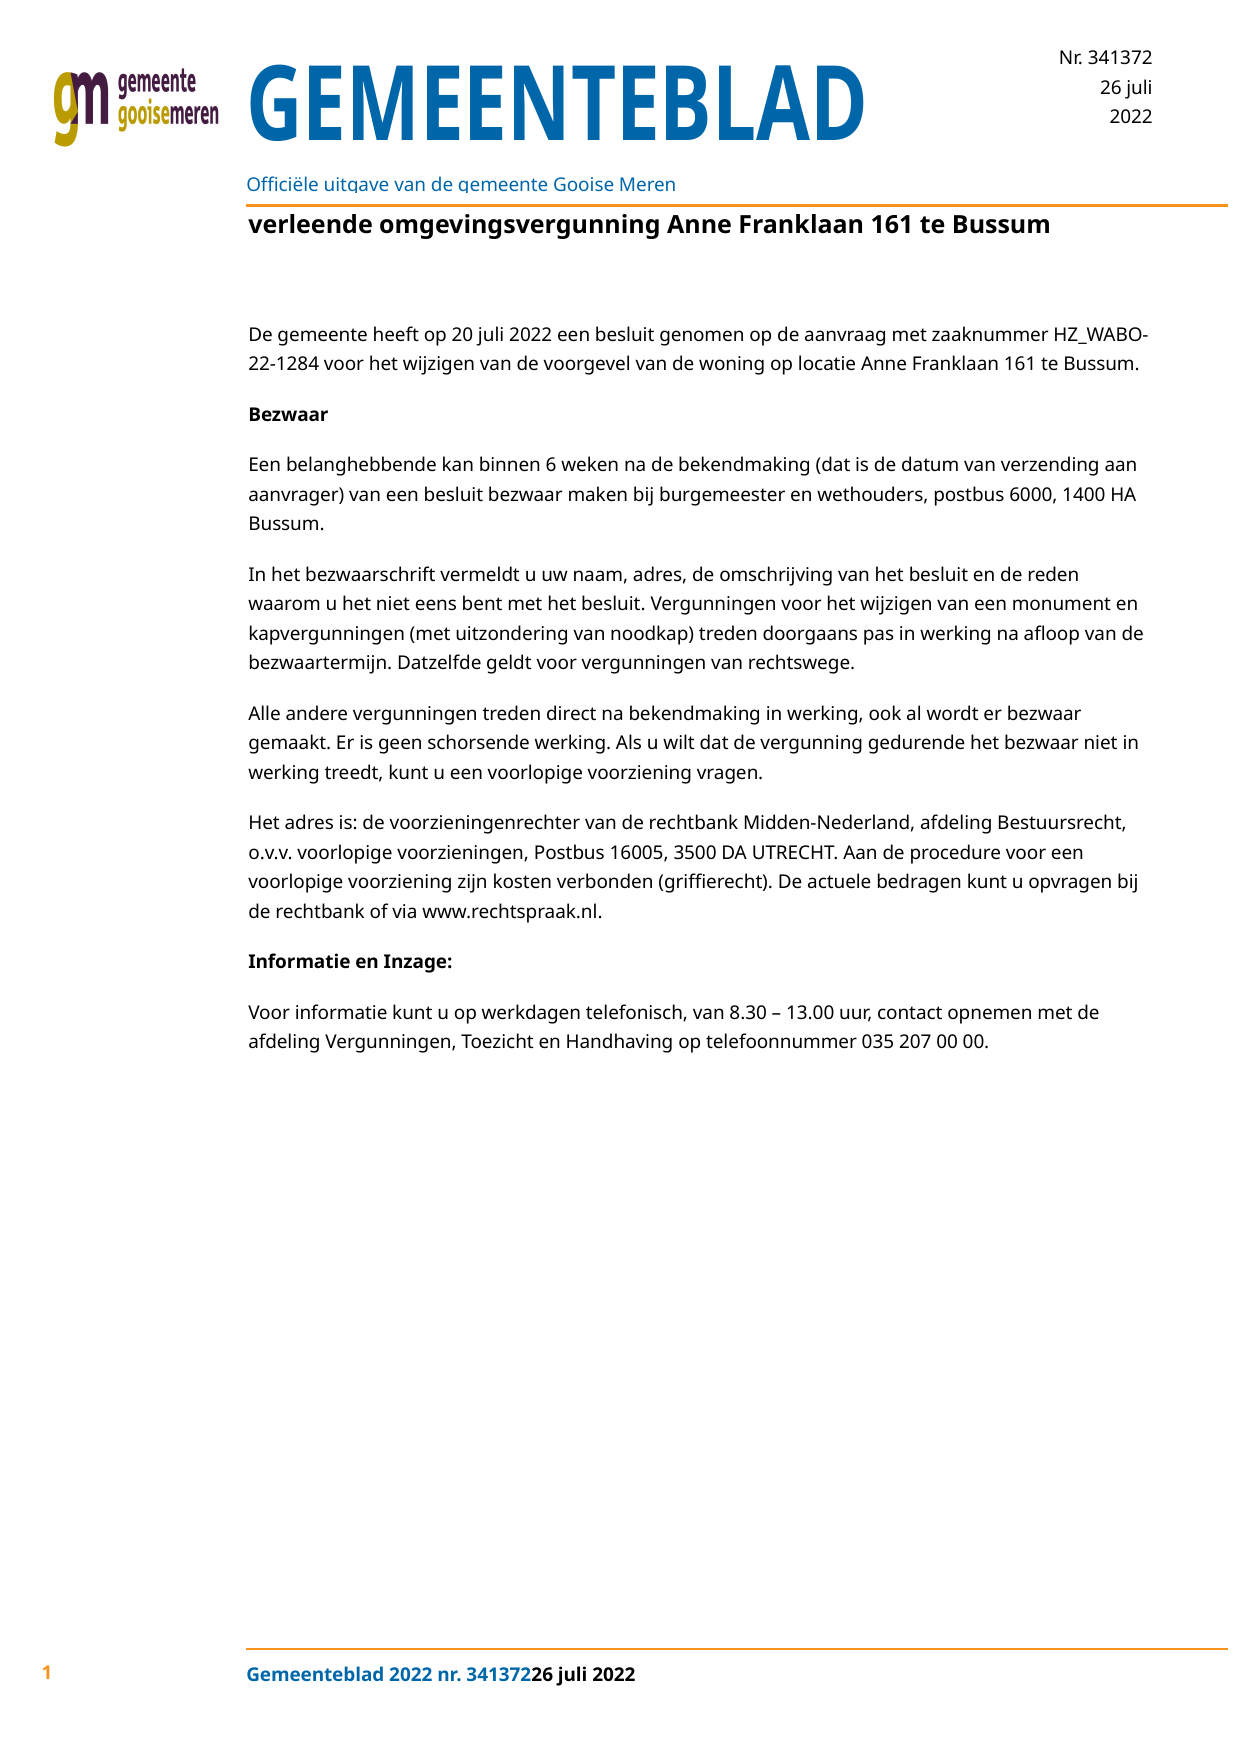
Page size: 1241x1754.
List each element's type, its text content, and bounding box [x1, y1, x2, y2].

text Alle andere vergunningen treden direct na bekendmaking in werking, ook al wordt er bezwaar gemaakt. Er is geen schorsende werking. Als u wilt dat de vergunning gedurende het bezwaar niet in werking treedt, kunt u een voorlopige voorziening vragen. [248, 700, 1152, 785]
picture [41, 47, 231, 172]
text Voor informatie kunt u op werkdagen telefonisch, van 8.30 – 13.00 uur, contact opnemen met de afdeling Vergunningen, Toezicht en Handhaving op telefoonnummer 035 207 00 00. [248, 999, 1152, 1054]
text verleende omgevingsvergunning Anne Franklaan 161 te Bussum [248, 207, 1152, 241]
text Bezwaar [248, 401, 1152, 426]
text Een belanghebbende kan binnen 6 weken na de bekendmaking (dat is de datum van verzending aan aanvrager) van een besluit bezwaar maken bij burgemeester en wethouders, postbus 6000, 1400 HA Bussum. [248, 451, 1152, 536]
text In het bezwaarschrift vermeldt u uw naam, adres, de omschrijving van het besluit en de reden waarom u het niet eens bent met het besluit. Vergunningen voor het wijzigen van een monument en kapvergunningen (met uitzondering van noodkap) treden doorgaans pas in werking na afloop van de bezwaartermijn. Datzelfde geldt voor vergunningen van rechtswege. [248, 561, 1152, 675]
text Het adres is: de voorzieningenrechter van de rechtbank Midden-Nederland, afdeling Bestuursrecht, o.v.v. voorlopige voorzieningen, Postbus 16005, 3500 DA UTRECHT. Aan de procedure voor een voorlopige voorziening zijn kosten verbonden (griffierecht). De actuele bedragen kunt u opvragen bij de rechtbank of via www.rechtspraak.nl. [248, 809, 1152, 924]
text Informatie en Inzage: [248, 949, 1152, 974]
text De gemeente heeft op 20 juli 2022 een besluit genomen op de aanvraag met zaaknummer HZ_WABO-22-1284 voor het wijzigen van de voorgevel van de woning op locatie Anne Franklaan 161 te Bussum. [248, 321, 1152, 376]
